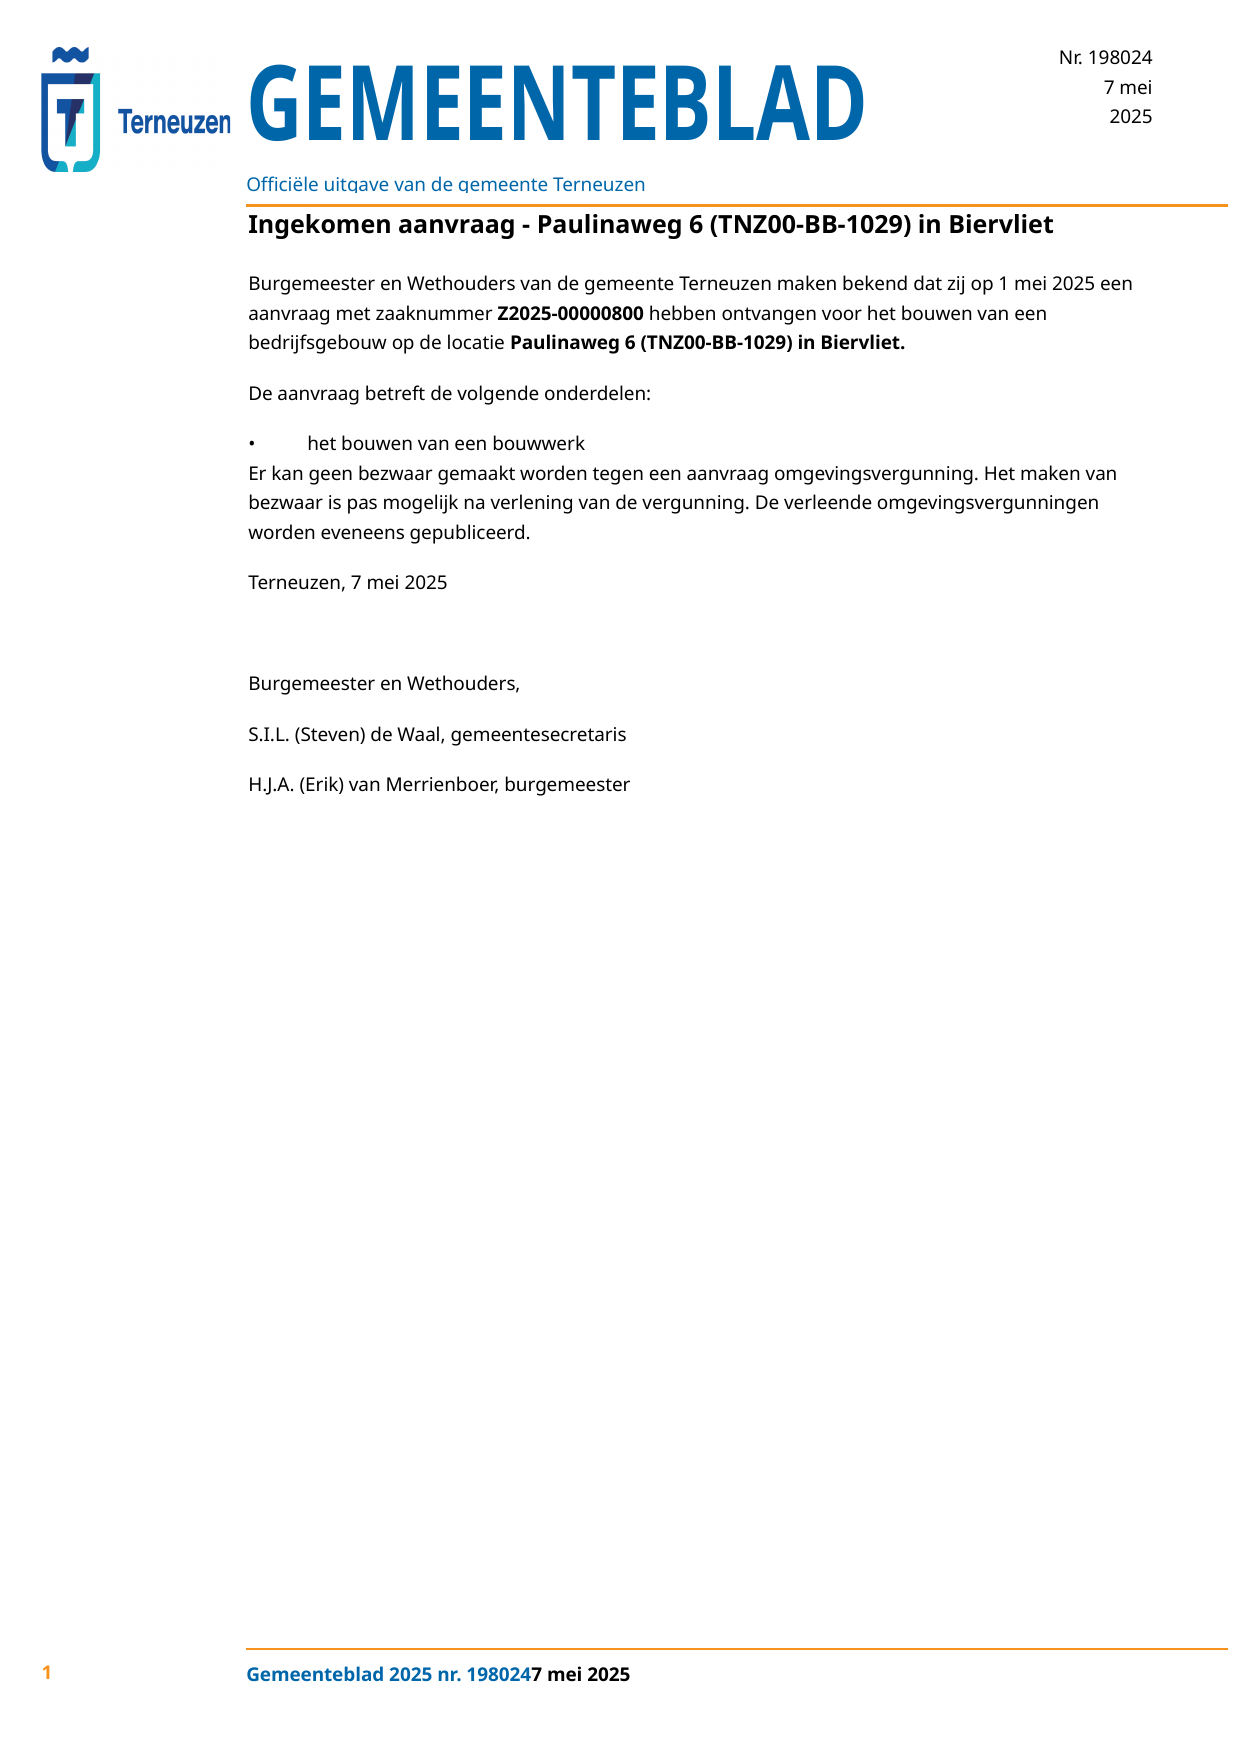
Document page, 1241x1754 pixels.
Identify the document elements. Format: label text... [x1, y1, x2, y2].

text De aanvraag betreft de volgende onderdelen: [248, 380, 1152, 406]
text Terneuzen, 7 mei 2025 [248, 569, 1152, 595]
picture [41, 47, 231, 172]
text Burgemeester en Wethouders, [248, 670, 1152, 696]
text H.J.A. (Erik) van Merrienboer, burgemeester [248, 771, 1152, 797]
text Burgemeester en Wethouders van de gemeente Terneuzen maken bekend dat zij op 1 mei 2025 een aanvraag met zaaknummer Z2025-00000800 hebben ontvangen voor het bouwen van een bedrijfsgebouw op de locatie Paulinaweg 6 (TNZ00-BB-1029) in Biervliet. [248, 270, 1152, 355]
text Ingekomen aanvraag - Paulinaweg 6 (TNZ00-BB-1029) in Biervliet [248, 207, 1152, 241]
text S.I.L. (Steven) de Waal, gemeentesecretaris [248, 721, 1152, 746]
text Er kan geen bezwaar gemaakt worden tegen een aanvraag omgevingsvergunning. Het maken van bezwaar is pas mogelijk na verlening van de vergunning. De verleende omgevingsvergunningen worden eveneens gepubliceerd. [248, 460, 1152, 545]
list het bouwen van een bouwwerk [248, 430, 1152, 456]
